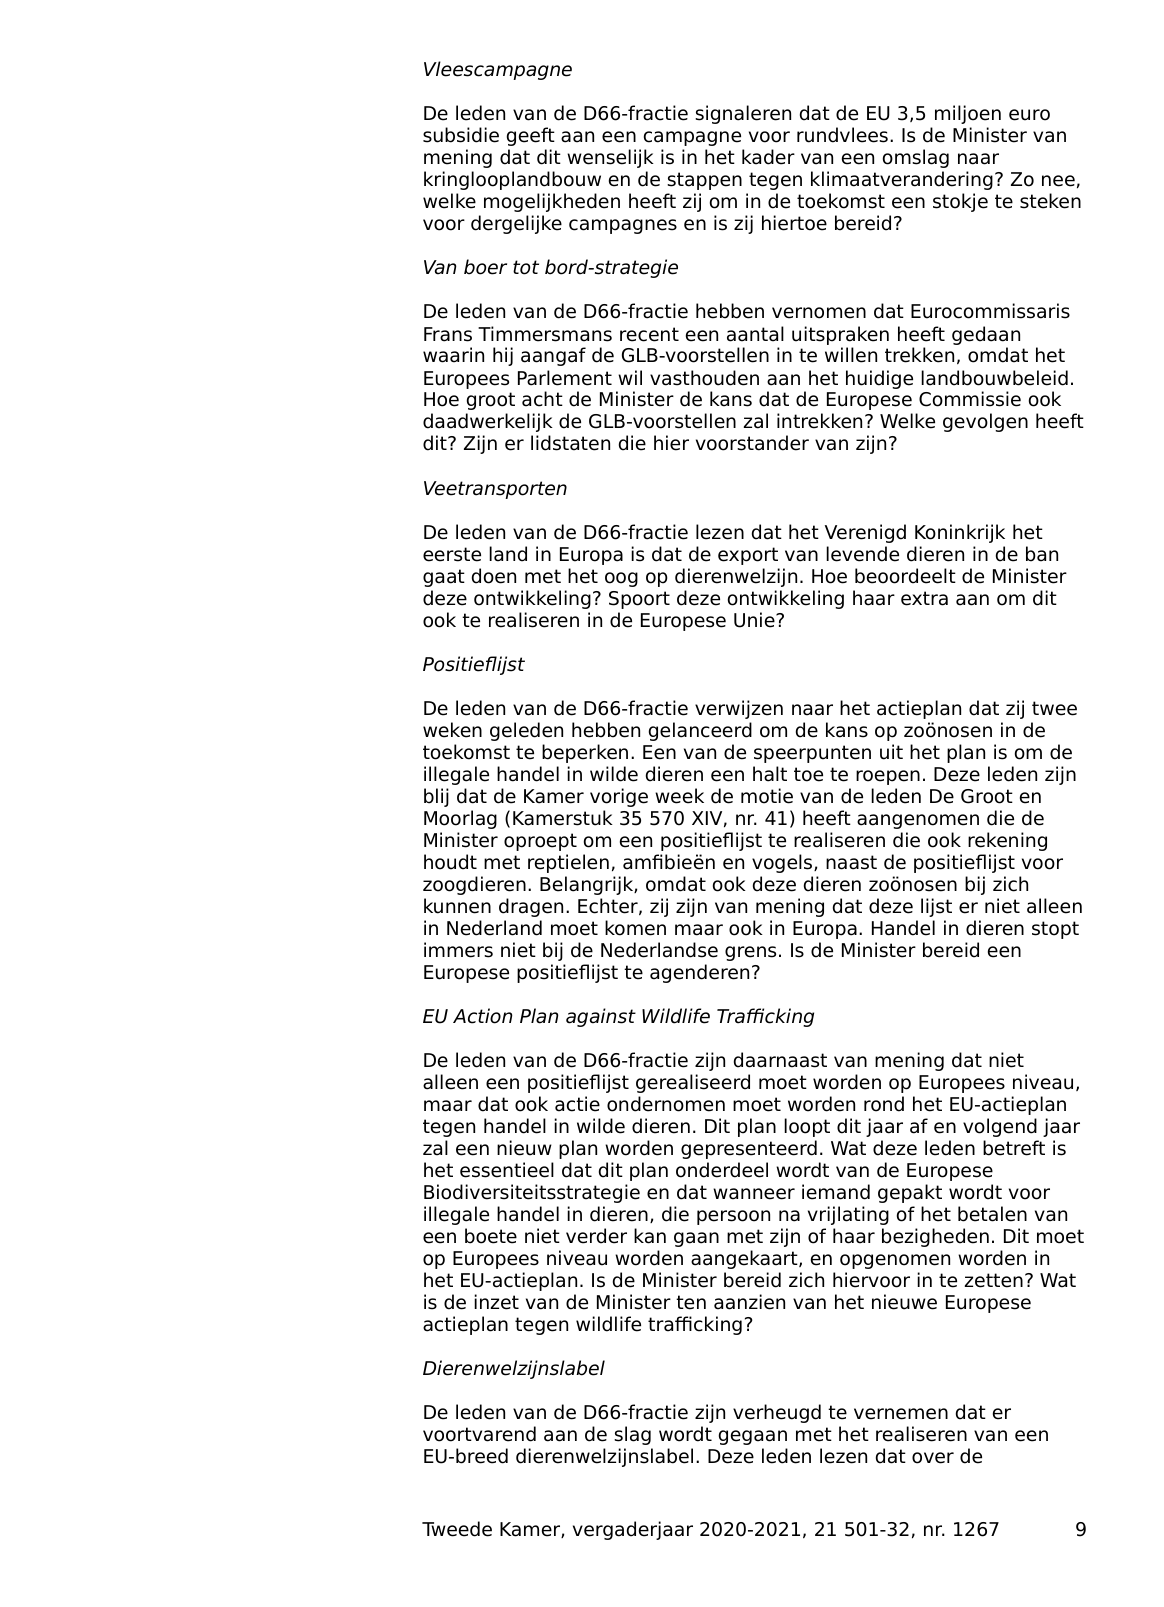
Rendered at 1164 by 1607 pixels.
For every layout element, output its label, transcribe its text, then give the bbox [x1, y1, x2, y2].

subtitle Positieflijst [422, 654, 1087, 676]
subtitle EU Action Plan against Wildlife Trafficking [422, 1006, 1087, 1028]
subtitle Dierenwelzijnslabel [422, 1358, 1087, 1380]
text De leden van de D66-fractie zijn daarnaast van mening dat niet alleen een positieflijst gerealiseerd moet worden op Europees niveau, maar dat ook actie ondernomen moet worden rond het EU-actieplan tegen handel in wilde dieren. Dit plan loopt dit jaar af en volgend jaar zal een nieuw plan worden gepresenteerd. Wat deze leden betreft is het essentieel dat dit plan onderdeel wordt van de Europese Biodiversiteitsstrategie en dat wanneer iemand gepakt wordt voor illegale handel in dieren, die persoon na vrijlating of het betalen van een boete niet verder kan gaan met zijn of haar bezigheden. Dit moet op Europees niveau worden aangekaart, en opgenomen worden in het EU-actieplan. Is de Minister bereid zich hiervoor in te zetten? Wat is de inzet van de Minister ten aanzien van het nieuwe Europese actieplan tegen wildlife trafficking? [422, 1050, 1087, 1336]
subtitle Van boer tot bord-strategie [422, 257, 1087, 279]
text De leden van de D66-fractie signaleren dat de EU 3,5 miljoen euro subsidie geeft aan een campagne voor rundvlees. Is de Minister van mening dat dit wenselijk is in het kader van een omslag naar kringlooplandbouw en de stappen tegen klimaatverandering? Zo nee, welke mogelijkheden heeft zij om in de toekomst een stokje te steken voor dergelijke campagnes en is zij hiertoe bereid? [422, 103, 1087, 235]
text De leden van de D66-fractie zijn verheugd te vernemen dat er voortvarend aan de slag wordt gegaan met het realiseren van een EU-breed dierenwelzijnslabel. Deze leden lezen dat over de [422, 1402, 1087, 1468]
subtitle Vleescampagne [422, 59, 1087, 81]
text De leden van de D66-fractie hebben vernomen dat Eurocommissaris Frans Timmersmans recent een aantal uitspraken heeft gedaan waarin hij aangaf de GLB-voorstellen in te willen trekken, omdat het Europees Parlement wil vasthouden aan het huidige landbouwbeleid. Hoe groot acht de Minister de kans dat de Europese Commissie ook daadwerkelijk de GLB-voorstellen zal intrekken? Welke gevolgen heeft dit? Zijn er lidstaten die hier voorstander van zijn? [422, 301, 1087, 455]
text De leden van de D66-fractie verwijzen naar het actieplan dat zij twee weken geleden hebben gelanceerd om de kans op zoönosen in de toekomst te beperken. Een van de speerpunten uit het plan is om de illegale handel in wilde dieren een halt toe te roepen. Deze leden zijn blij dat de Kamer vorige week de motie van de leden De Groot en Moorlag (Kamerstuk 35 570 XIV, nr. 41) heeft aangenomen die de Minister oproept om een positieflijst te realiseren die ook rekening houdt met reptielen, amfibieën en vogels, naast de positieflijst voor zoogdieren. Belangrijk, omdat ook deze dieren zoönosen bij zich kunnen dragen. Echter, zij zijn van mening dat deze lijst er niet alleen in Nederland moet komen maar ook in Europa. Handel in dieren stopt immers niet bij de Nederlandse grens. Is de Minister bereid een Europese positieflijst te agenderen? [422, 698, 1087, 984]
subtitle Veetransporten [422, 477, 1087, 499]
text De leden van de D66-fractie lezen dat het Verenigd Koninkrijk het eerste land in Europa is dat de export van levende dieren in de ban gaat doen met het oog op dierenwelzijn. Hoe beoordeelt de Minister deze ontwikkeling? Spoort deze ontwikkeling haar extra aan om dit ook te realiseren in de Europese Unie? [422, 522, 1087, 632]
